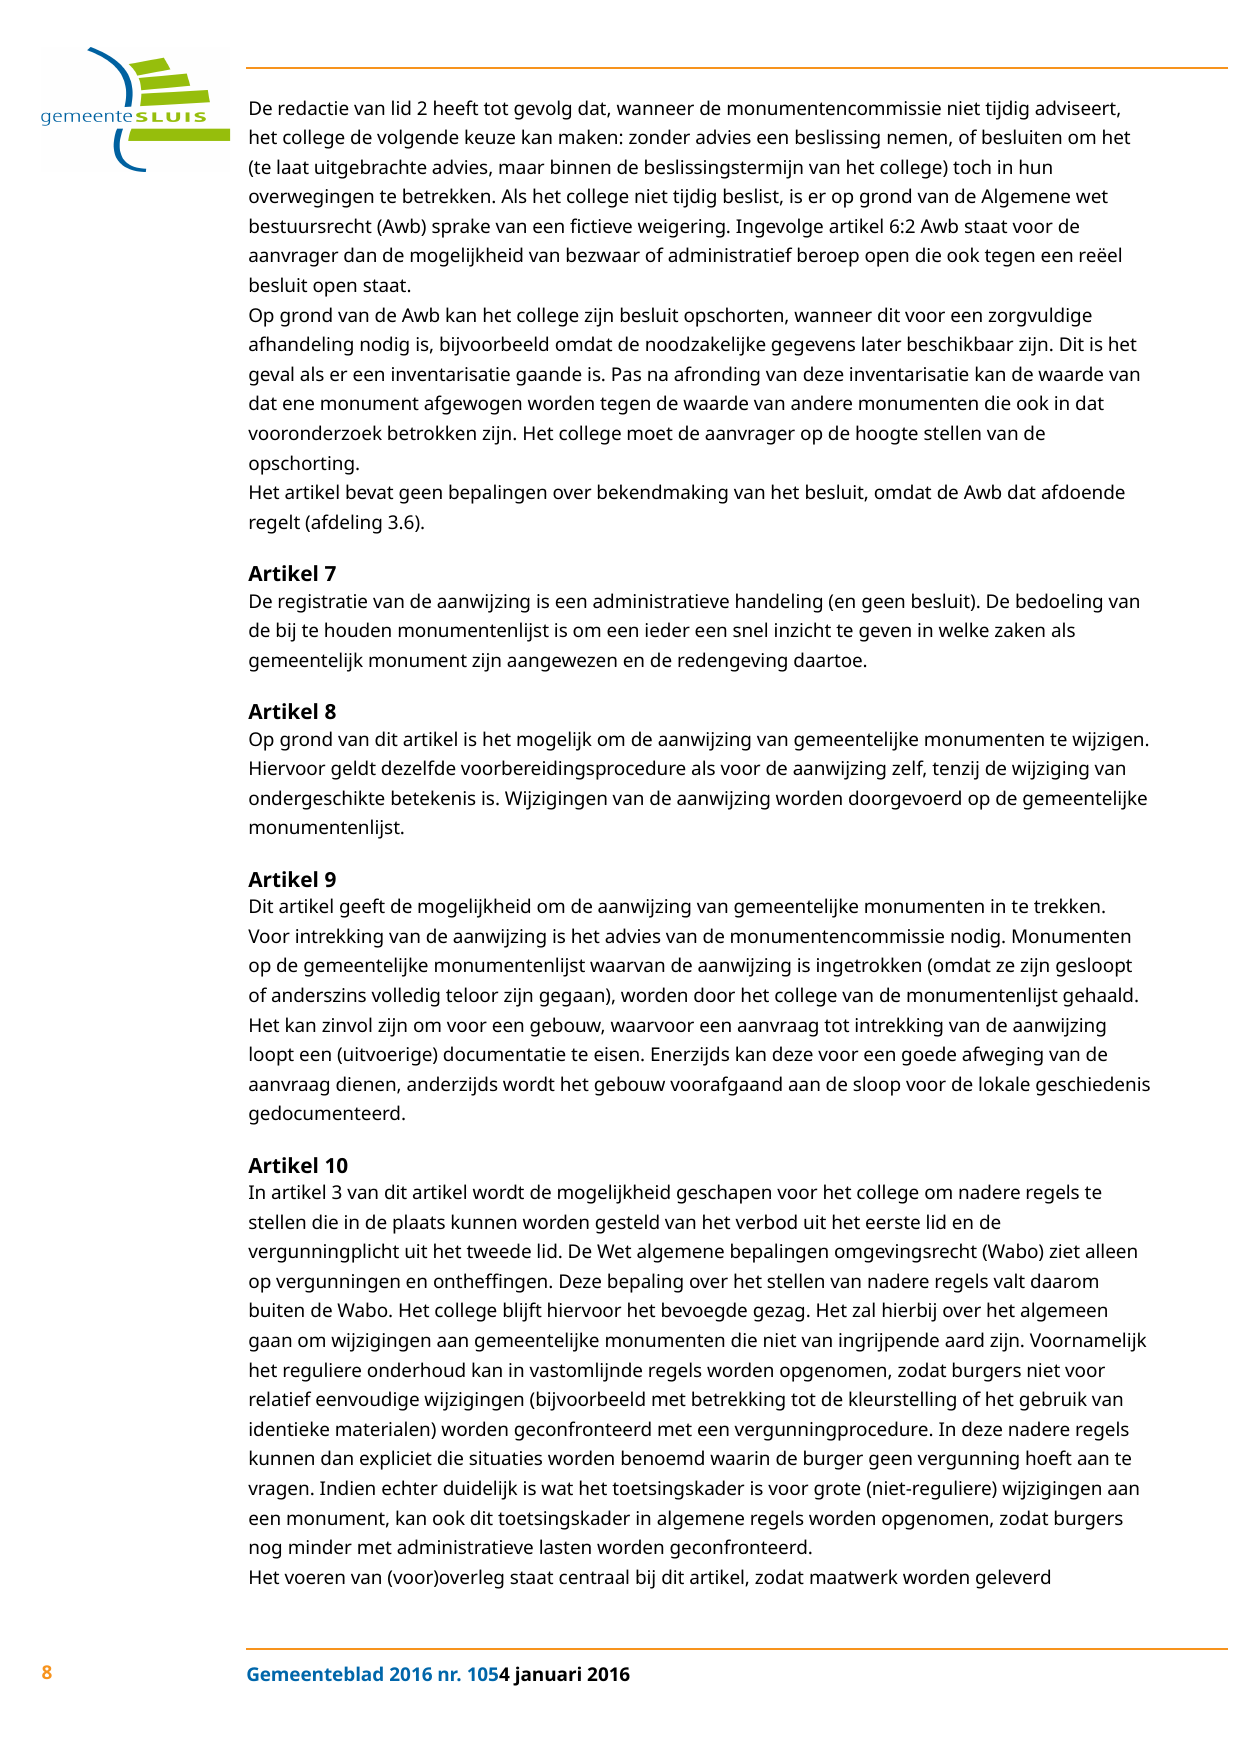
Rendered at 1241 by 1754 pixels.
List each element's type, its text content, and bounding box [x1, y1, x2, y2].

text Artikel 7 [248, 559, 1152, 588]
text Op grond van de Awb kan het college zijn besluit opschorten, wanneer dit voor een zorgvuldige afhandeling nodig is, bijvoorbeeld omdat de noodzakelijke gegevens later beschikbaar zijn. Dit is het geval als er een inventarisatie gaande is. Pas na afronding van deze inventarisatie kan de waarde van dat ene monument afgewogen worden tegen de waarde van andere monumenten die ook in dat vooronderzoek betrokken zijn. Het college moet de aanvrager op de hoogte stellen van de opschorting. [248, 302, 1152, 476]
text De registratie van de aanwijzing is een administratieve handeling (en geen besluit). De bedoeling van de bij te houden monumentenlijst is om een ieder een snel inzicht te geven in welke zaken als gemeentelijk monument zijn aangewezen en de redengeving daartoe. [248, 588, 1152, 673]
text Artikel 8 [248, 697, 1152, 726]
text Artikel 9 [248, 865, 1152, 893]
text De redactie van lid 2 heeft tot gevolg dat, wanneer de monumentencommissie niet tijdig adviseert, het college de volgende keuze kan maken: zonder advies een beslissing nemen, of besluiten om het (te laat uitgebrachte advies, maar binnen de beslissingstermijn van het college) toch in hun overwegingen te betrekken. Als het college niet tijdig beslist, is er op grond van de Algemene wet bestuursrecht (Awb) sprake van een fictieve weigering. Ingevolge artikel 6:2 Awb staat voor de aanvrager dan de mogelijkheid van bezwaar of administratief beroep open die ook tegen een reëel besluit open staat. [248, 95, 1152, 298]
text Dit artikel geeft de mogelijkheid om de aanwijzing van gemeentelijke monumenten in te trekken. Voor intrekking van de aanwijzing is het advies van de monumentencommissie nodig. Monumenten op de gemeentelijke monumentenlijst waarvan de aanwijzing is ingetrokken (omdat ze zijn gesloopt of anderszins volledig teloor zijn gegaan), worden door het college van de monumentenlijst gehaald. [248, 893, 1152, 1008]
picture [41, 47, 231, 172]
text Het artikel bevat geen bepalingen over bekendmaking van het besluit, omdat de Awb dat afdoende regelt (afdeling 3.6). [248, 479, 1152, 535]
text Artikel 10 [248, 1151, 1152, 1179]
text Op grond van dit artikel is het mogelijk om de aanwijzing van gemeentelijke monumenten te wijzigen. Hiervoor geldt dezelfde voorbereidingsprocedure als voor de aanwijzing zelf, tenzij de wijziging van ondergeschikte betekenis is. Wijzigingen van de aanwijzing worden doorgevoerd op de gemeentelijke monumentenlijst. [248, 726, 1152, 840]
text In artikel 3 van dit artikel wordt de mogelijkheid geschapen voor het college om nadere regels te stellen die in de plaats kunnen worden gesteld van het verbod uit het eerste lid en de vergunningplicht uit het tweede lid. De Wet algemene bepalingen omgevingsrecht (Wabo) ziet alleen op vergunningen en ontheffingen. Deze bepaling over het stellen van nadere regels valt daarom buiten de Wabo. Het college blijft hiervoor het bevoegde gezag. Het zal hierbij over het algemeen gaan om wijzigingen aan gemeentelijke monumenten die niet van ingrijpende aard zijn. Voornamelijk het reguliere onderhoud kan in vastomlijnde regels worden opgenomen, zodat burgers niet voor relatief eenvoudige wijzigingen (bijvoorbeeld met betrekking tot de kleurstelling of het gebruik van identieke materialen) worden geconfronteerd met een vergunningprocedure. In deze nadere regels kunnen dan expliciet die situaties worden benoemd waarin de burger geen vergunning hoeft aan te vragen. Indien echter duidelijk is wat het toetsingskader is voor grote (niet-reguliere) wijzigingen aan een monument, kan ook dit toetsingskader in algemene regels worden opgenomen, zodat burgers nog minder met administratieve lasten worden geconfronteerd. [248, 1179, 1152, 1560]
text Het kan zinvol zijn om voor een gebouw, waarvoor een aanvraag tot intrekking van de aanwijzing loopt een (uitvoerige) documentatie te eisen. Enerzijds kan deze voor een goede afweging van de aanvraag dienen, anderzijds wordt het gebouw voorafgaand aan de sloop voor de lokale geschiedenis gedocumenteerd. [248, 1012, 1152, 1126]
text Het voeren van (voor)overleg staat centraal bij dit artikel, zodat maatwerk worden geleverd [248, 1564, 1152, 1590]
